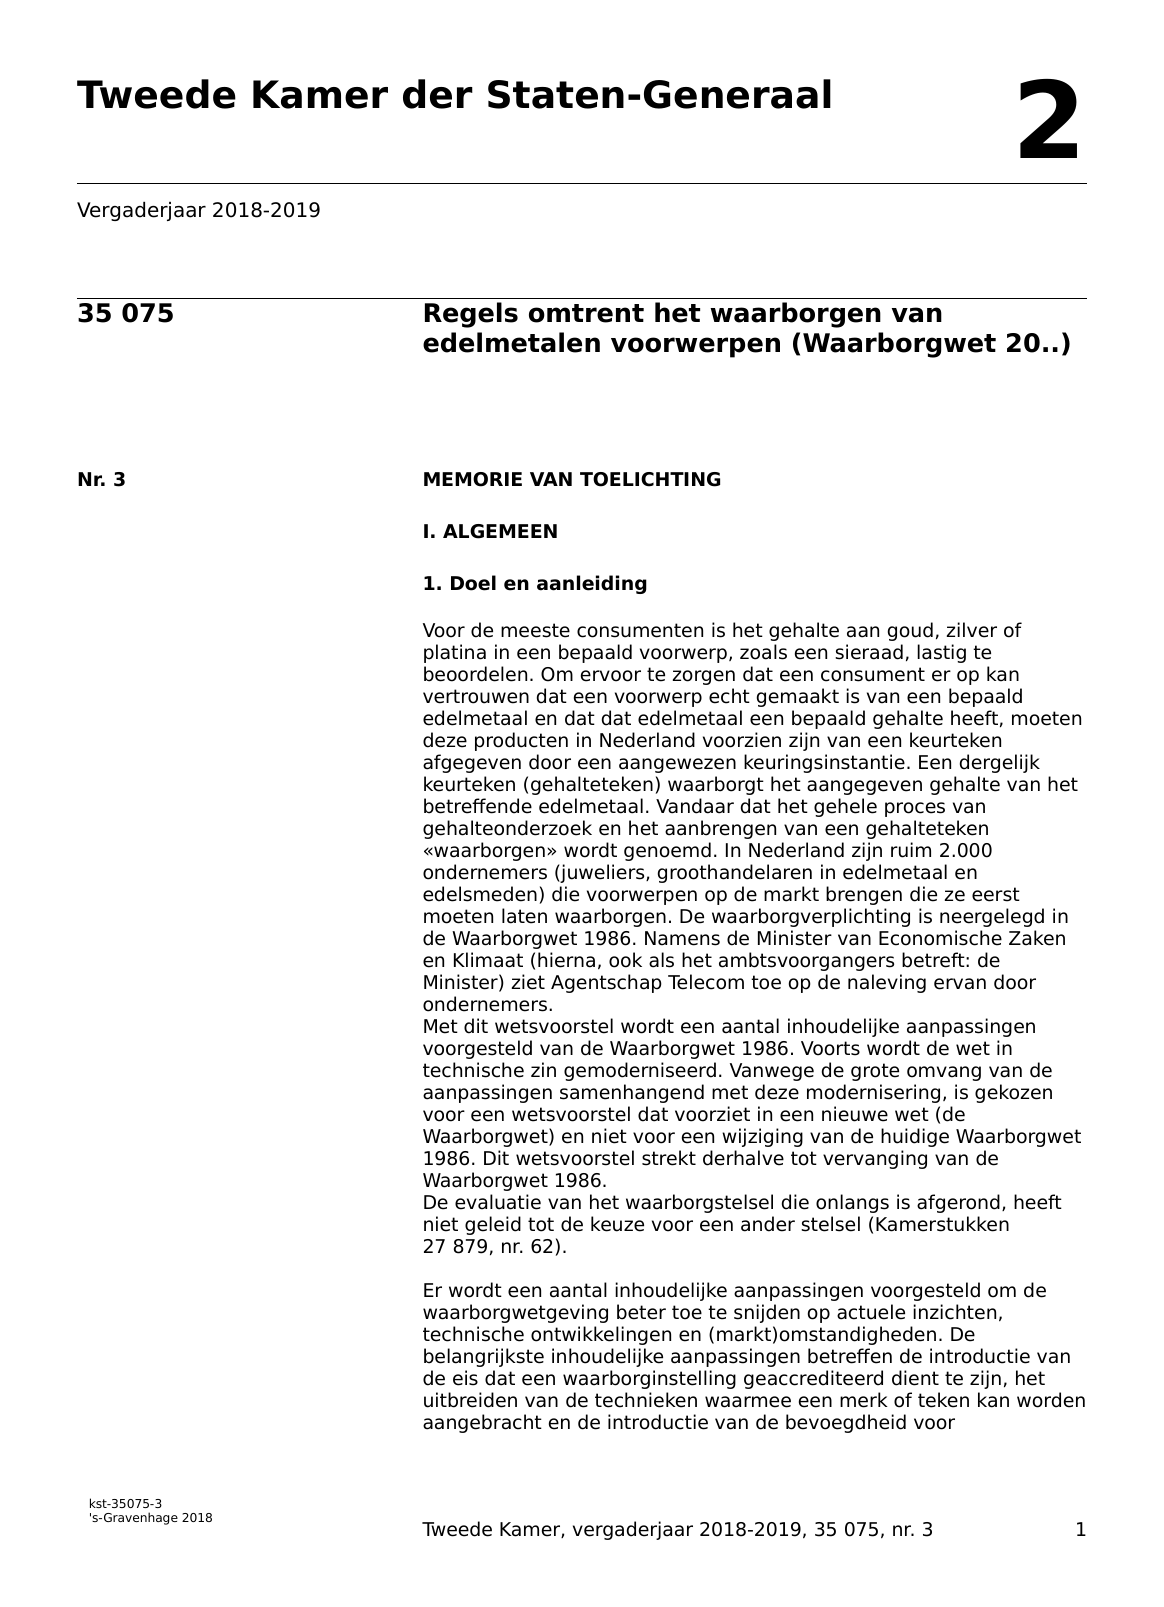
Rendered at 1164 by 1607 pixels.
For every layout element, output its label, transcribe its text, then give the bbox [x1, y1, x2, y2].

subtitle 1. Doel en aanleiding [422, 573, 1087, 595]
text kst-35075-3 [88, 1497, 323, 1511]
subtitle 35 075 Regels omtrent het waarborgen van edelmetalen voorwerpen (Waarborgwet 20..) [77, 299, 1087, 358]
table_header 2 [886, 59, 1087, 183]
text Met dit wetsvoorstel wordt een aantal inhoudelijke aanpassingen voorgesteld van de Waarborgwet 1986. Voorts wordt de wet in technische zin gemoderniseerd. Vanwege de grote omvang van de aanpassingen samenhangend met deze modernisering, is gekozen voor een wetsvoorstel dat voorziet in een nieuwe wet (de Waarborgwet) en niet voor een wijziging van de huidige Waarborgwet 1986. Dit wetsvoorstel strekt derhalve tot vervanging van de Waarborgwet 1986. [422, 1016, 1087, 1192]
text Voor de meeste consumenten is het gehalte aan goud, zilver of platina in een bepaald voorwerp, zoals een sieraad, lastig te beoordelen. Om ervoor te zorgen dat een consument er op kan vertrouwen dat een voorwerp echt gemaakt is van een bepaald edelmetaal en dat dat edelmetaal een bepaald gehalte heeft, moeten deze producten in Nederland voorzien zijn van een keurteken afgegeven door een aangewezen keuringsinstantie. Een dergelijk keurteken (gehalteteken) waarborgt het aangegeven gehalte van het betreffende edelmetaal. Vandaar dat het gehele proces van gehalteonderzoek en het aanbrengen van een gehalteteken «waarborgen» wordt genoemd. In Nederland zijn ruim 2.000 ondernemers (juweliers, groothandelaren in edelmetaal en edelsmeden) die voorwerpen op de markt brengen die ze eerst moeten laten waarborgen. De waarborgverplichting is neergelegd in de Waarborgwet 1986. Namens de Minister van Economische Zaken en Klimaat (hierna, ook als het ambtsvoorgangers betreft: de Minister) ziet Agentschap Telecom toe op de naleving ervan door ondernemers. [422, 620, 1087, 1016]
text Er wordt een aantal inhoudelijke aanpassingen voorgesteld om de waarborgwetgeving beter toe te snijden op actuele inzichten, technische ontwikkelingen en (markt)omstandigheden. De belangrijkste inhoudelijke aanpassingen betreffen de introductie van de eis dat een waarborginstelling geaccrediteerd dient te zijn, het uitbreiden van de technieken waarmee een merk of teken kan worden aangebracht en de introductie van de bevoegdheid voor [422, 1280, 1087, 1434]
text 's-Gravenhage 2018 [88, 1511, 323, 1525]
subtitle Nr. 3 MEMORIE VAN TOELICHTING [77, 469, 1087, 491]
text De evaluatie van het waarborgstelsel die onlangs is afgerond, heeft niet geleid tot de keuze voor een ander stelsel (Kamerstukken 27 879, nr. 62). [422, 1192, 1087, 1258]
table_header Tweede Kamer der Staten-Generaal [77, 59, 886, 183]
table_cell Vergaderjaar 2018-2019 [77, 184, 1087, 298]
subtitle I. ALGEMEEN [422, 521, 1087, 543]
